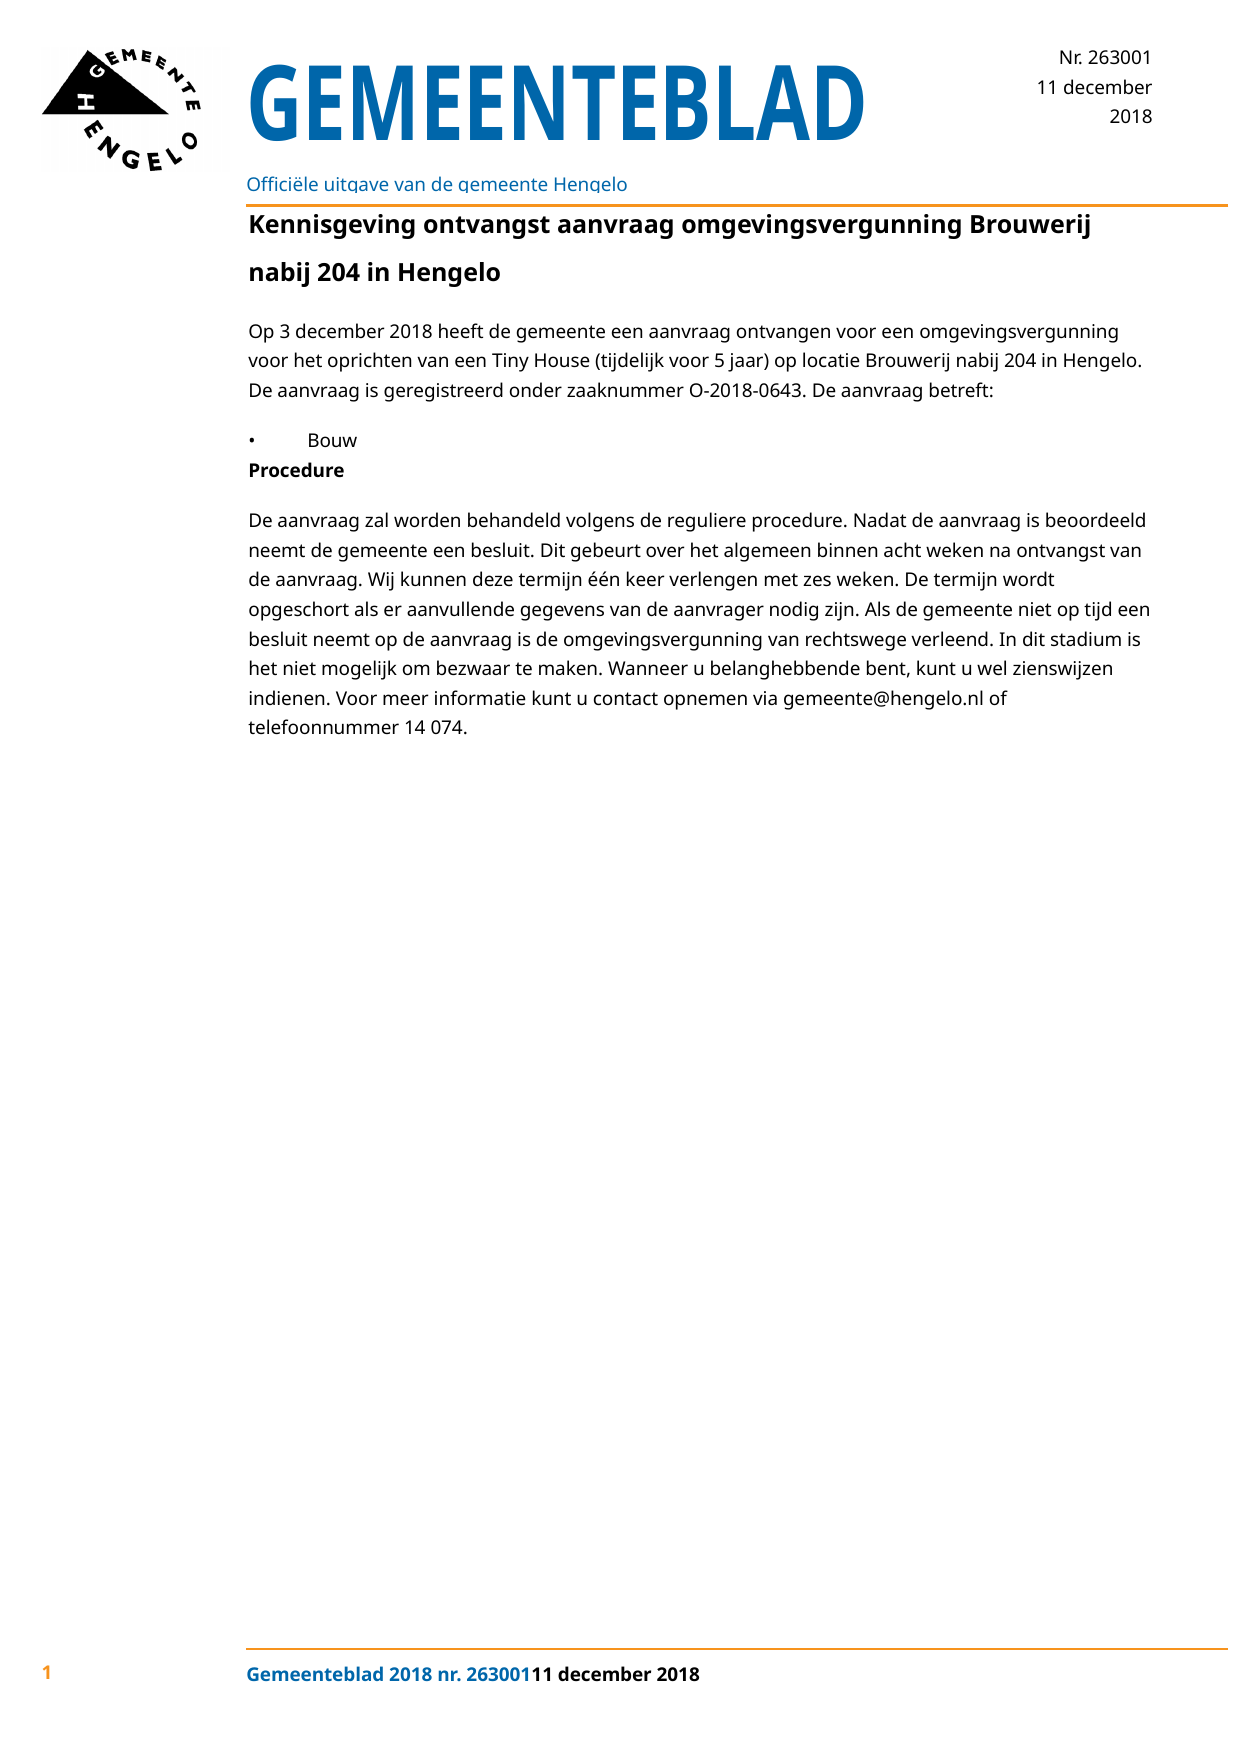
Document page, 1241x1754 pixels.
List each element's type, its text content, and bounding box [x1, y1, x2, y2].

text Op 3 december 2018 heeft de gemeente een aanvraag ontvangen voor een omgevingsvergunning voor het oprichten van een Tiny House (tijdelijk voor 5 jaar) op locatie Brouwerij nabij 204 in Hengelo. De aanvraag is geregistreerd onder zaaknummer O-2018-0643. De aanvraag betreft: [248, 318, 1152, 403]
text De aanvraag zal worden behandeld volgens de reguliere procedure. Nadat de aanvraag is beoordeeld neemt de gemeente een besluit. Dit gebeurt over het algemeen binnen acht weken na ontvangst van de aanvraag. Wij kunnen deze termijn één keer verlengen met zes weken. De termijn wordt opgeschort als er aanvullende gegevens van de aanvrager nodig zijn. Als de gemeente niet op tijd een besluit neemt op de aanvraag is de omgevingsvergunning van rechtswege verleend. In dit stadium is het niet mogelijk om bezwaar te maken. Wanneer u belanghebbende bent, kunt u wel zienswijzen indienen. Voor meer informatie kunt u contact opnemen via gemeente@hengelo.nl of telefoonnummer 14 074. [248, 507, 1152, 740]
picture [41, 47, 231, 172]
text Kennisgeving ontvangst aanvraag omgevingsvergunning Brouwerij nabij 204 in Hengelo [248, 207, 1152, 288]
list Bouw [248, 427, 1152, 453]
text Procedure [248, 457, 1152, 483]
